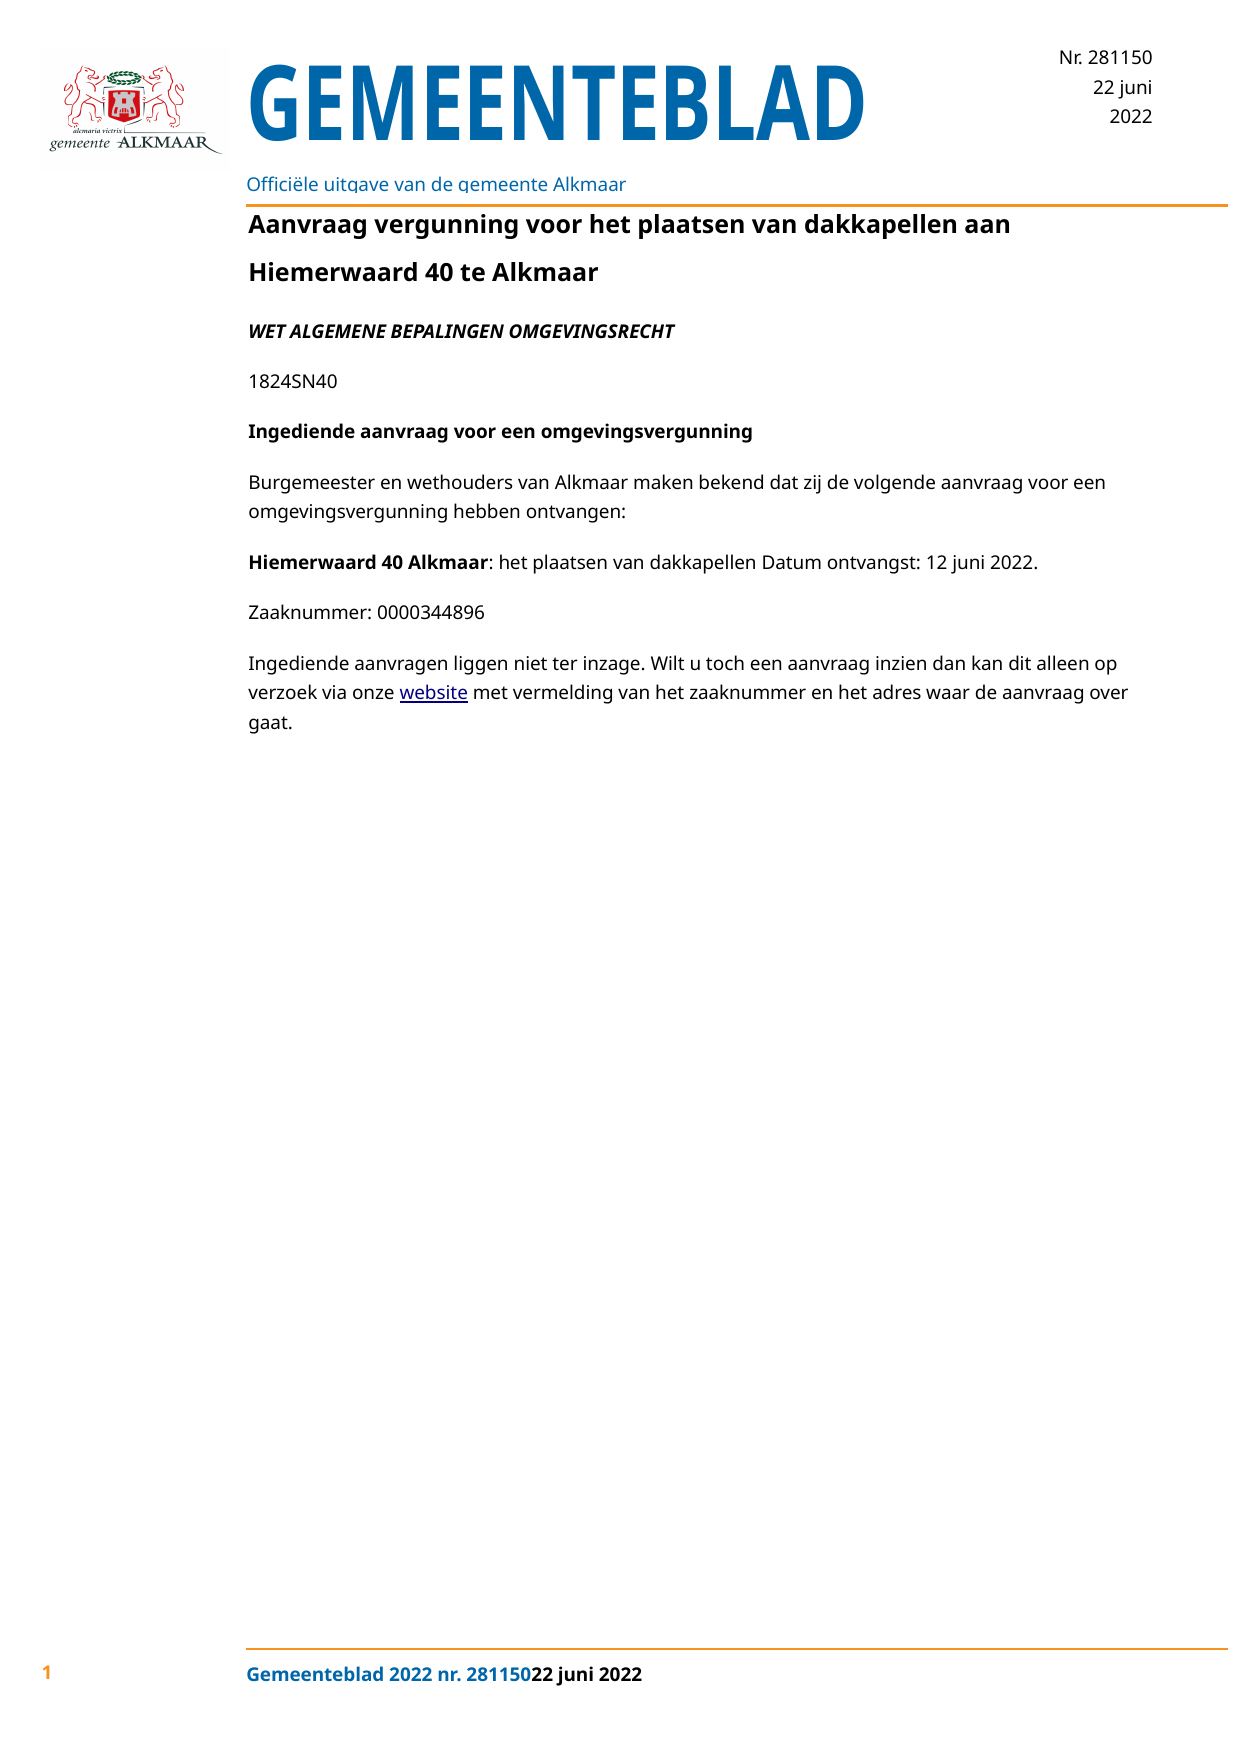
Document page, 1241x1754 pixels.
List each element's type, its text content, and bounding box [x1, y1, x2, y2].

picture [41, 47, 231, 172]
text Burgemeester en wethouders van Alkmaar maken bekend dat zij de volgende aanvraag voor een omgevingsvergunning hebben ontvangen: [248, 469, 1152, 524]
text Hiemerwaard 40 Alkmaar: het plaatsen van dakkapellen Datum ontvangst: 12 juni 2022. [248, 549, 1152, 575]
text Ingediende aanvraag voor een omgevingsvergunning [248, 419, 1152, 444]
text Aanvraag vergunning voor het plaatsen van dakkapellen aan Hiemerwaard 40 te Alkmaar [248, 207, 1152, 288]
text Ingediende aanvragen liggen niet ter inzage. Wilt u toch een aanvraag inzien dan kan dit alleen op verzoek via onze website met vermelding van het zaaknummer en het adres waar de aanvraag over gaat. [248, 650, 1152, 735]
text Zaaknummer: 0000344896 [248, 599, 1152, 625]
text 1824SN40 [248, 368, 1152, 394]
text WET ALGEMENE BEPALINGEN OMGEVINGSRECHT [248, 318, 1152, 344]
